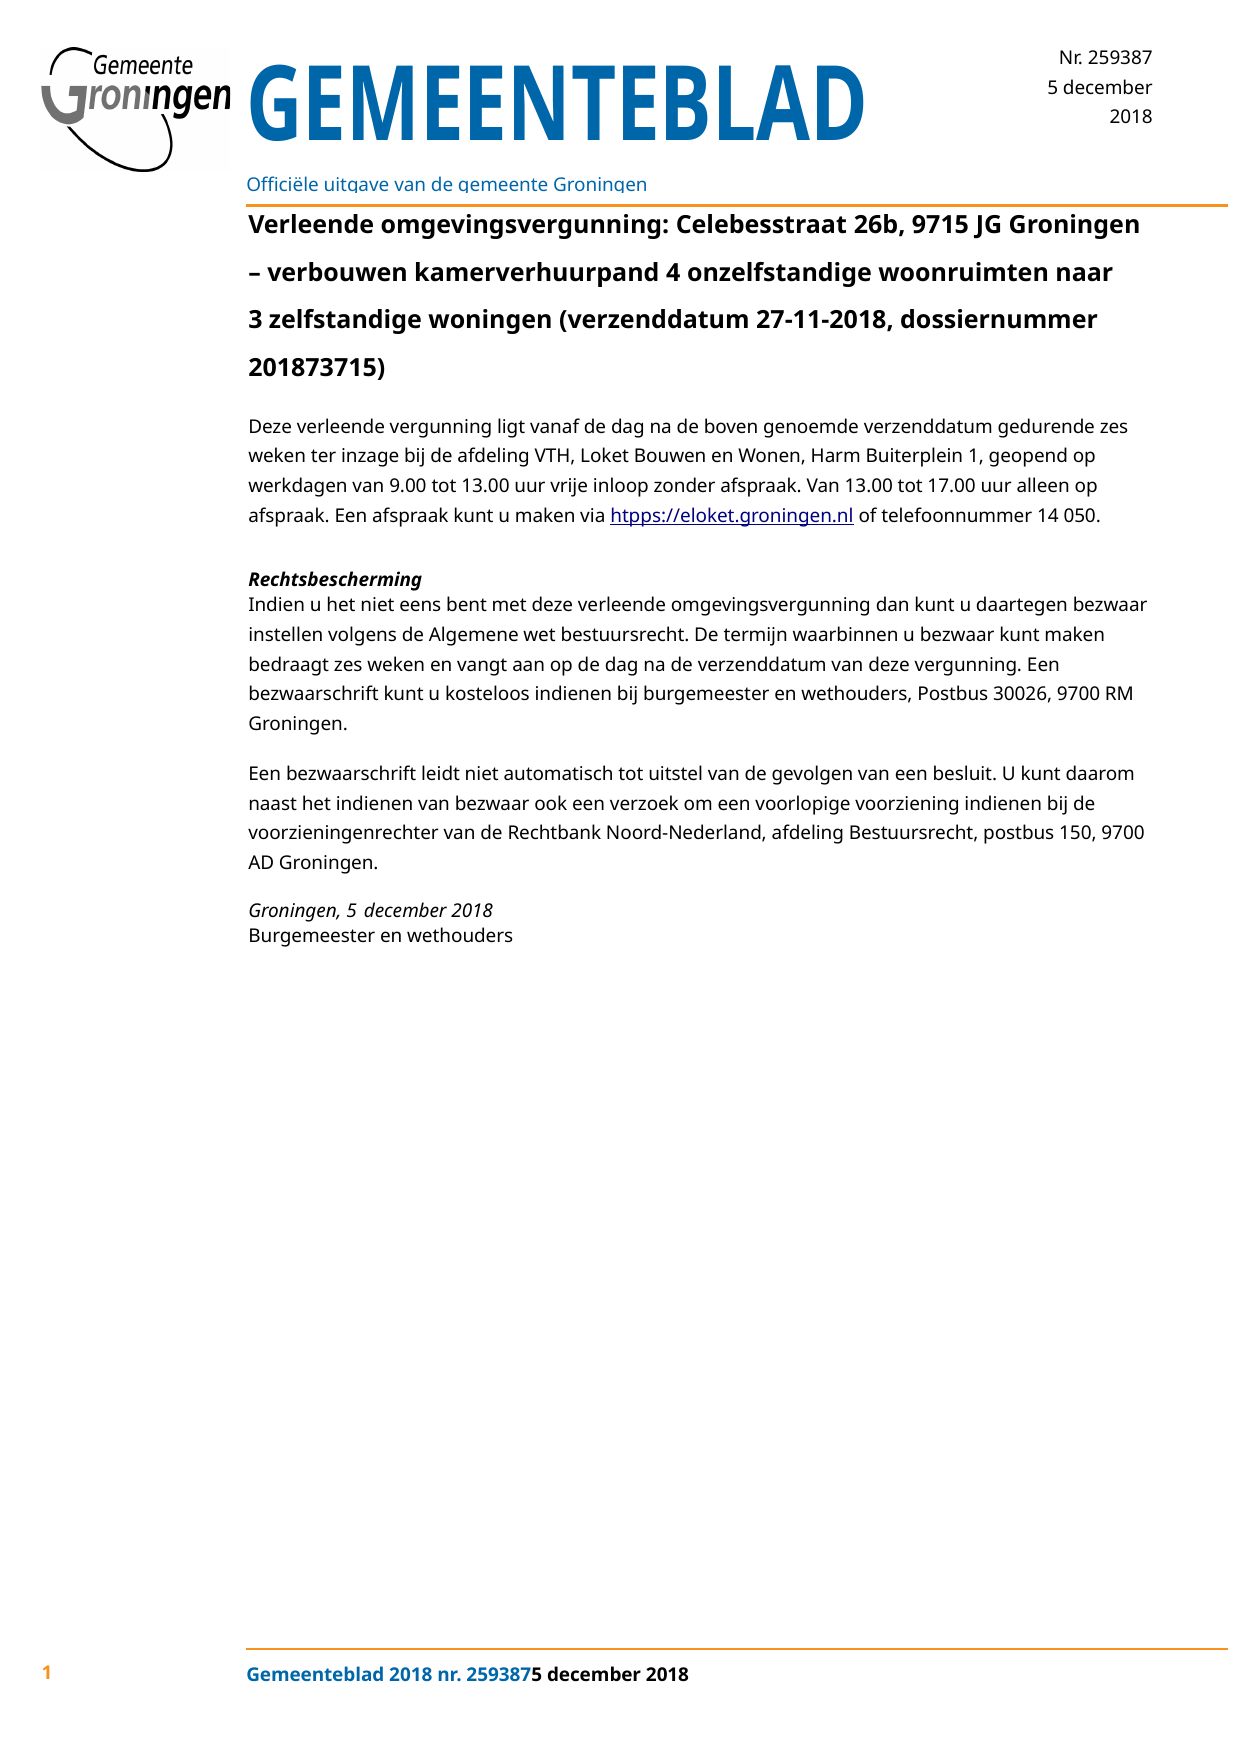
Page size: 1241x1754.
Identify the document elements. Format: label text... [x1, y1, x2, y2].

text Groningen, 5 december 2018 [248, 897, 1152, 923]
text Burgemeester en wethouders [248, 923, 1152, 948]
picture [41, 47, 231, 172]
text Verleende omgevingsvergunning: Celebesstraat 26b, 9715 JG Groningen – verbouwen kamerverhuurpand 4 onzelfstandige woonruimten naar 3 zelfstandige woningen (verzenddatum 27-11-2018, dossiernummer 201873715) [248, 207, 1152, 384]
text Een bezwaarschrift leidt niet automatisch tot uitstel van de gevolgen van een besluit. U kunt daarom naast het indienen van bezwaar ook een verzoek om een voorlopige voorziening indienen bij de voorzieningenrechter van de Rechtbank Noord-Nederland, afdeling Bestuursrecht, postbus 150, 9700 AD Groningen. [248, 760, 1152, 875]
text Indien u het niet eens bent met deze verleende omgevingsvergunning dan kunt u daartegen bezwaar instellen volgens de Algemene wet bestuursrecht. De termijn waarbinnen u bezwaar kunt maken bedraagt zes weken en vangt aan op de dag na de verzenddatum van deze vergunning. Een bezwaarschrift kunt u kosteloos indienen bij burgemeester en wethouders, Postbus 30026, 9700 RM Groningen. [248, 592, 1152, 736]
text Deze verleende vergunning ligt vanaf de dag na de boven genoemde verzenddatum gedurende zes weken ter inzage bij de afdeling VTH, Loket Bouwen en Wonen, Harm Buiterplein 1, geopend op werkdagen van 9.00 tot 13.00 uur vrije inloop zonder afspraak. Van 13.00 tot 17.00 uur alleen op afspraak. Een afspraak kunt u maken via htpps://eloket.groningen.nl of telefoonnummer 14 050. [248, 413, 1152, 528]
text Rechtsbescherming [248, 566, 1152, 592]
